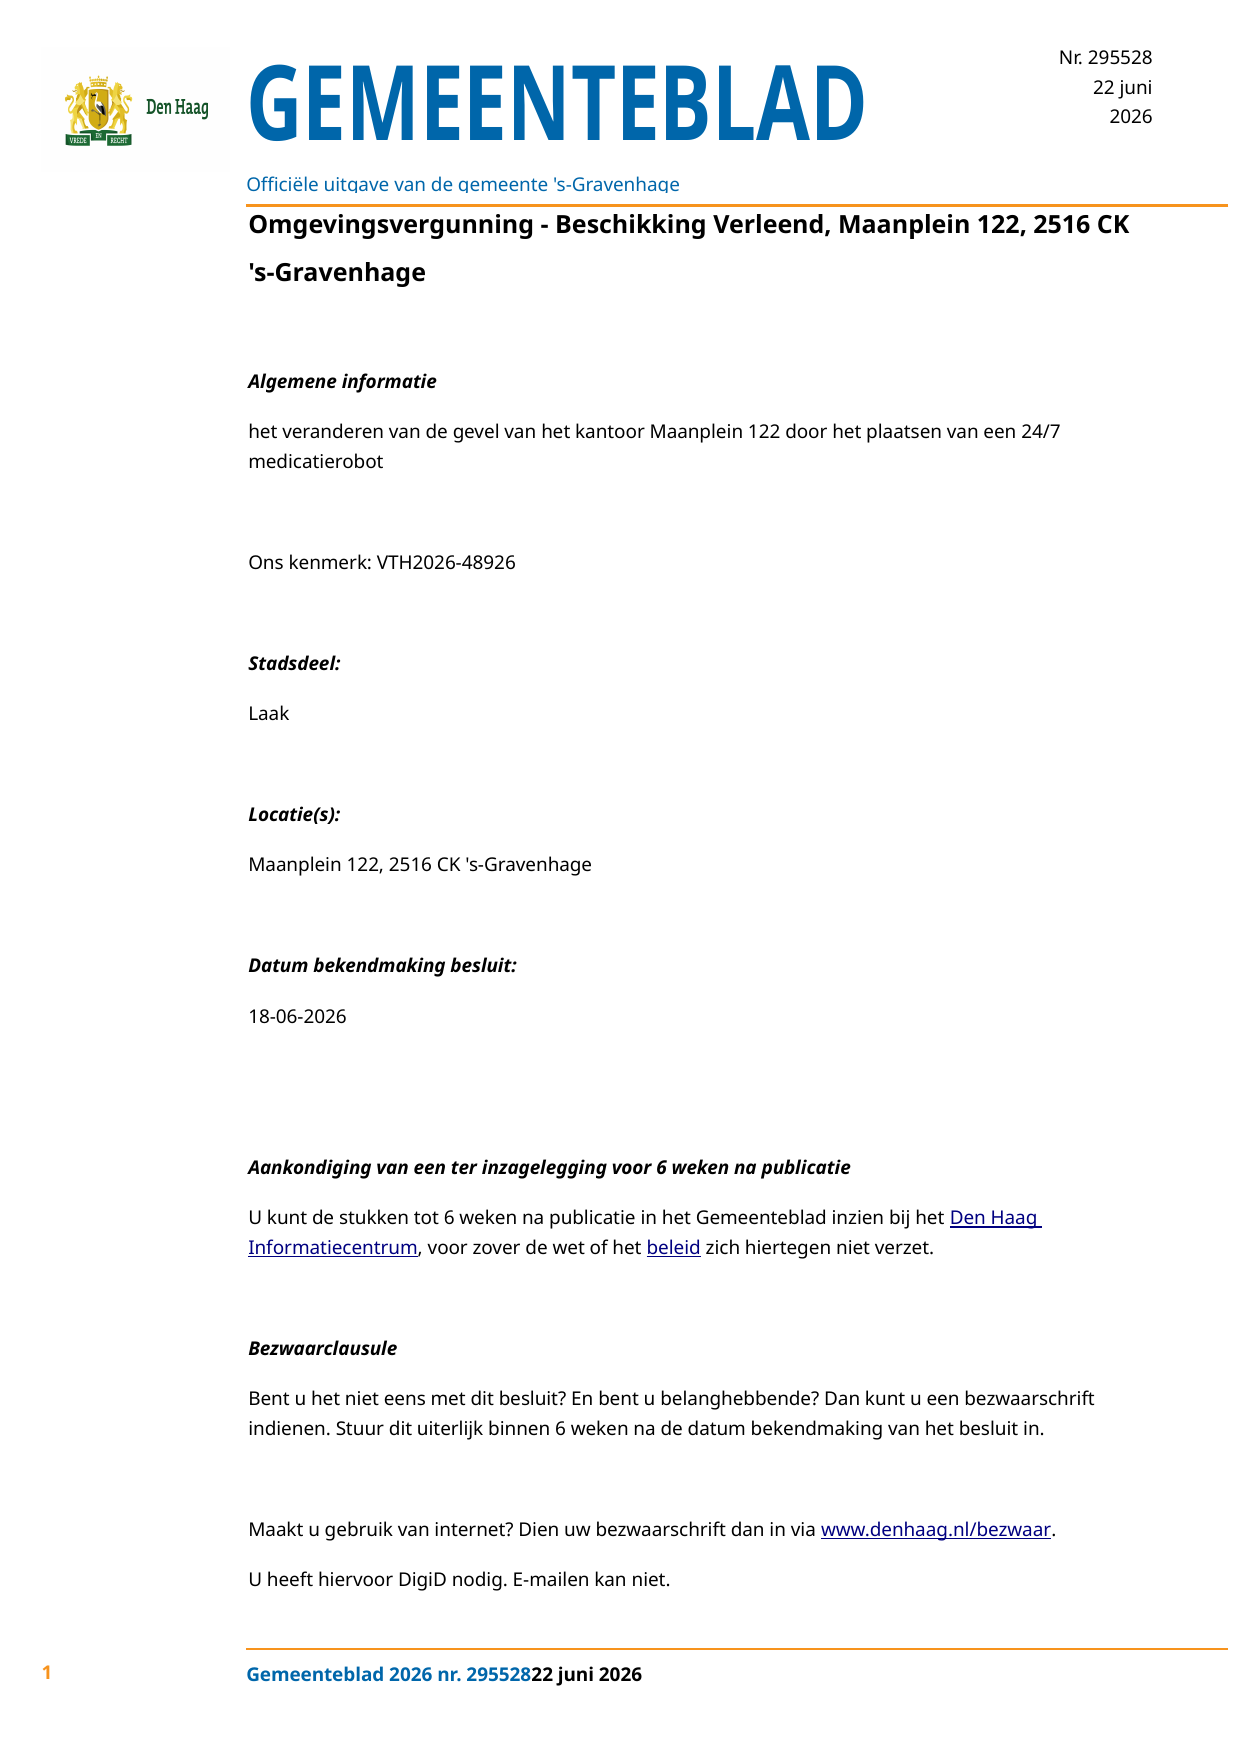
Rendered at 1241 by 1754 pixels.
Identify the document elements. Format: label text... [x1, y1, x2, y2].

text U kunt de stukken tot 6 weken na publicatie in het Gemeenteblad inzien bij het Den Haag Informatiecentrum, voor zover de wet of het beleid zich hiertegen niet verzet. [248, 1204, 1152, 1260]
picture [41, 47, 231, 172]
text 18-06-2026 [248, 1003, 1152, 1029]
text het veranderen van de gevel van het kantoor Maanplein 122 door het plaatsen van een 24/7 medicatierobot [248, 419, 1152, 474]
text Omgevingsvergunning - Beschikking Verleend, Maanplein 122, 2516 CK 's-Gravenhage [248, 207, 1152, 288]
text Bent u het niet eens met dit besluit? En bent u belanghebbende? Dan kunt u een bezwaarschrift indienen. Stuur dit uiterlijk binnen 6 weken na de datum bekendmaking van het besluit in. [248, 1385, 1152, 1441]
text Locatie(s): [248, 801, 1152, 827]
text Algemene informatie [248, 368, 1152, 394]
text Laak [248, 700, 1152, 726]
text Maakt u gebruik van internet? Dien uw bezwaarschrift dan in via www.denhaag.nl/bezwaar. [248, 1516, 1152, 1542]
text Stadsdeel: [248, 650, 1152, 676]
text Bezwaarclausule [248, 1335, 1152, 1361]
text Maanplein 122, 2516 CK 's-Gravenhage [248, 852, 1152, 877]
text Datum bekendmaking besluit: [248, 952, 1152, 978]
text Ons kenmerk: VTH2026-48926 [248, 549, 1152, 575]
text U heeft hiervoor DigiD nodig. E-mailen kan niet. [248, 1566, 1152, 1592]
text Aankondiging van een ter inzagelegging voor 6 weken na publicatie [248, 1154, 1152, 1180]
